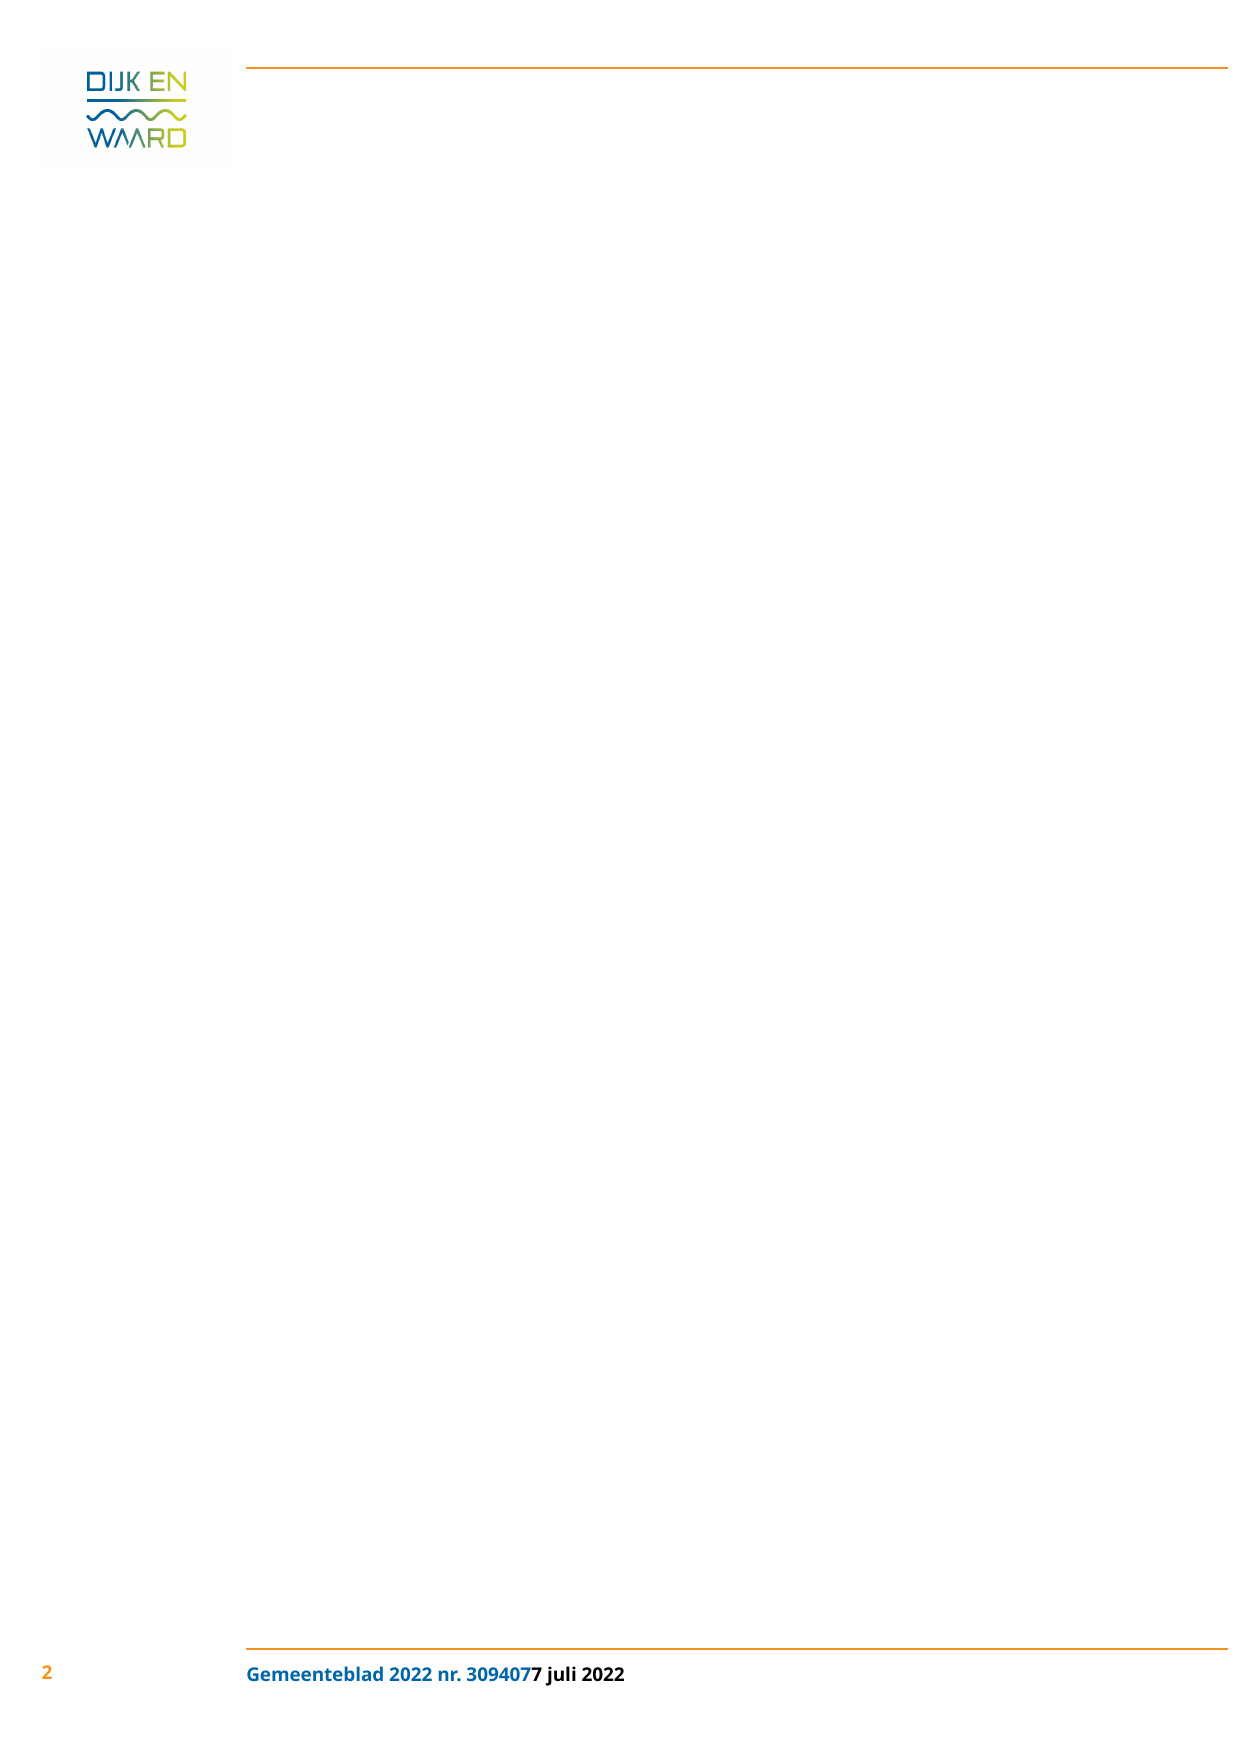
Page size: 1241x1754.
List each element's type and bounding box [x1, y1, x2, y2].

picture [41, 47, 231, 172]
